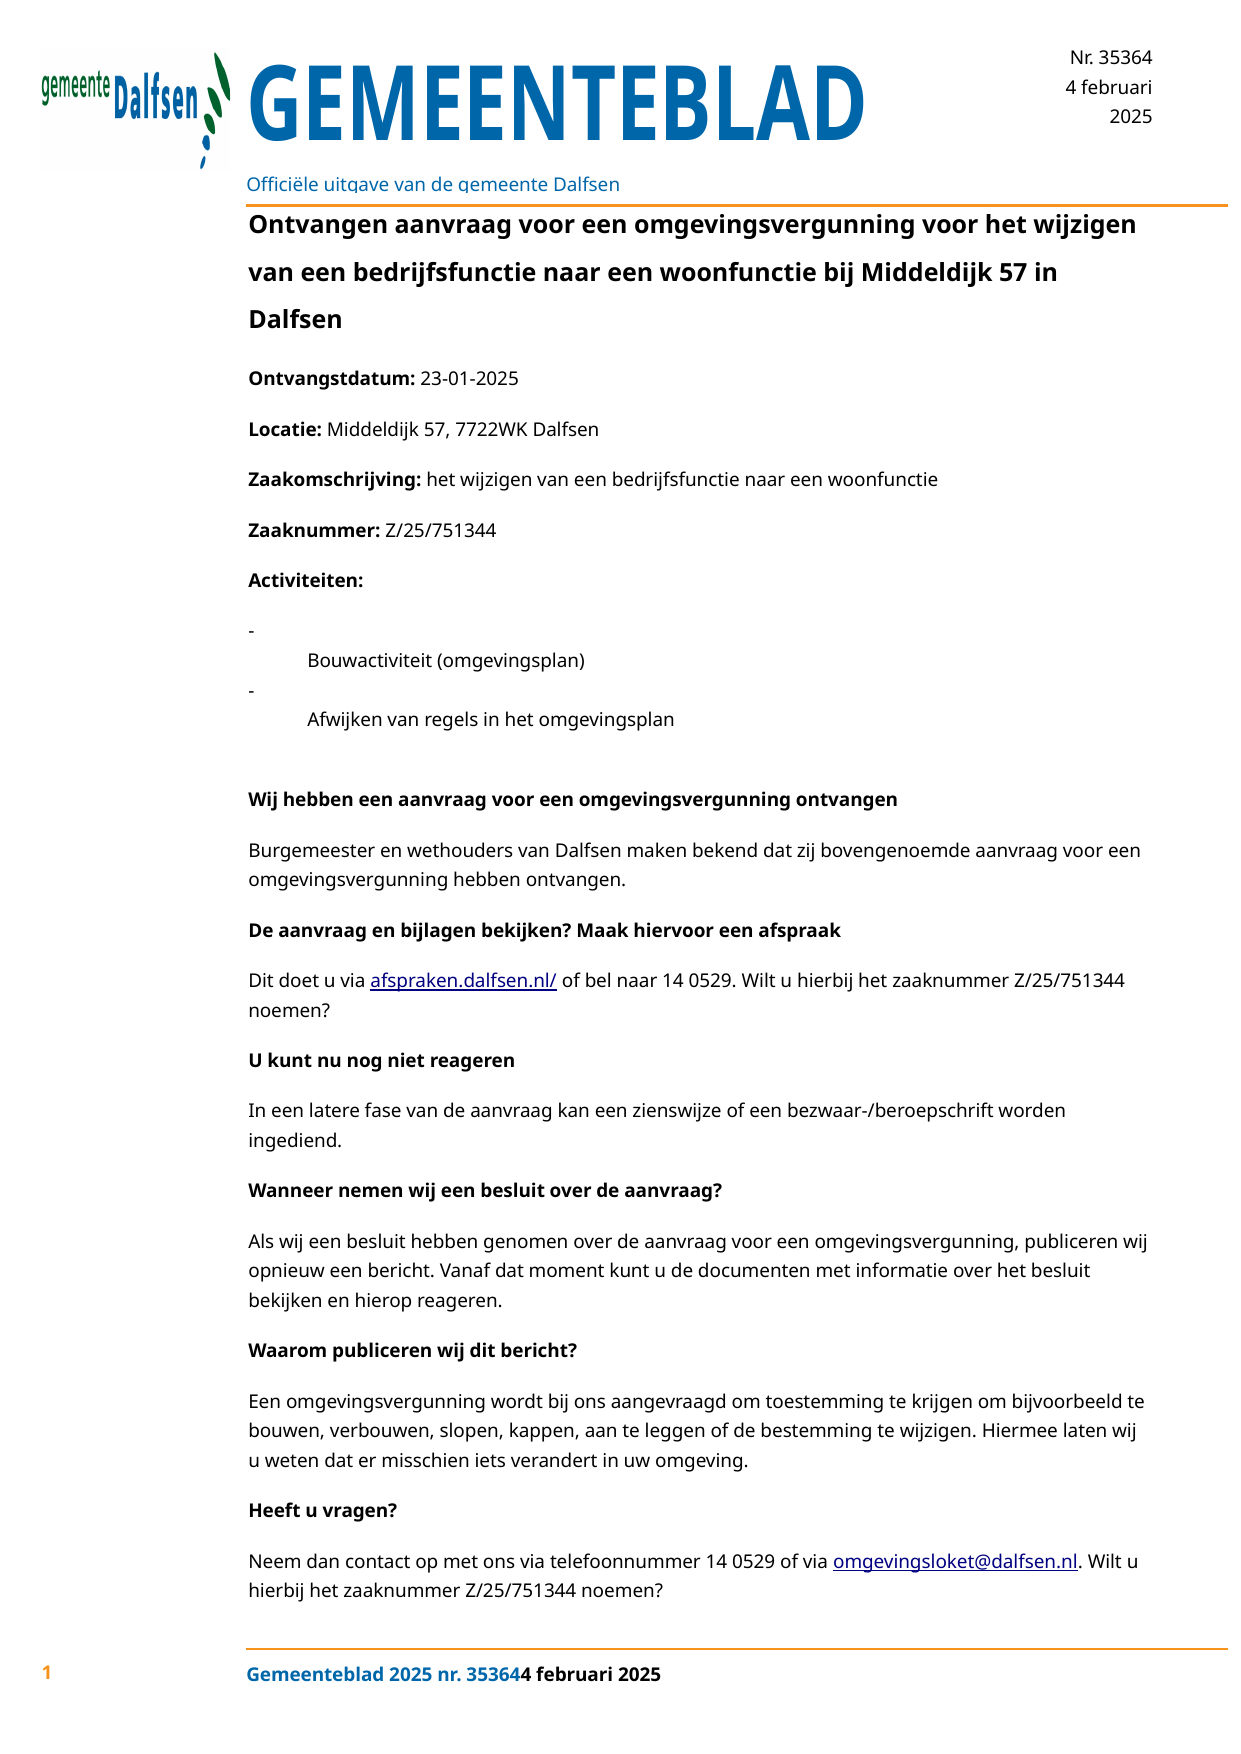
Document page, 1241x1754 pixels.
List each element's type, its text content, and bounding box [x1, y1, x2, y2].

text In een latere fase van de aanvraag kan een zienswijze of een bezwaar-/beroepschrift worden ingediend. [248, 1098, 1152, 1153]
text Neem dan contact op met ons via telefoonnummer 14 0529 of via omgevingsloket@dalfsen.nl. Wilt u hierbij het zaaknummer Z/25/751344 noemen? [248, 1548, 1152, 1603]
text Heeft u vragen? [248, 1498, 1152, 1523]
text Ontvangstdatum: 23-01-2025 [248, 366, 1152, 391]
text Waarom publiceren wij dit bericht? [248, 1338, 1152, 1363]
text Zaakomschrijving: het wijzigen van een bedrijfsfunctie naar een woonfunctie [248, 466, 1152, 492]
text U kunt nu nog niet reageren [248, 1047, 1152, 1073]
text Dit doet u via afspraken.dalfsen.nl/ of bel naar 14 0529. Wilt u hierbij het zaaknummer Z/25/751344 noemen? [248, 967, 1152, 1022]
list Bouwactiviteit (omgevingsplan) [248, 647, 1152, 673]
text Zaaknummer: Z/25/751344 [248, 517, 1152, 542]
text Wanneer nemen wij een besluit over de aanvraag? [248, 1178, 1152, 1203]
text Een omgevingsvergunning wordt bij ons aangevraagd om toestemming te krijgen om bijvoorbeeld te bouwen, verbouwen, slopen, kappen, aan te leggen of de bestemming te wijzigen. Hiermee laten wij u weten dat er misschien iets verandert in uw omgeving. [248, 1388, 1152, 1473]
text Burgemeester en wethouders van Dalfsen maken bekend dat zij bovengenoemde aanvraag voor een omgevingsvergunning hebben ontvangen. [248, 837, 1152, 892]
picture [41, 47, 231, 172]
text Wij hebben een aanvraag voor een omgevingsvergunning ontvangen [248, 786, 1152, 812]
list Afwijken van regels in het omgevingsplan [248, 706, 1152, 732]
text Locatie: Middeldijk 57, 7722WK Dalfsen [248, 416, 1152, 442]
text Activiteiten: [248, 567, 1152, 593]
text Ontvangen aanvraag voor een omgevingsvergunning voor het wijzigen van een bedrijfsfunctie naar een woonfunctie bij Middeldijk 57 in Dalfsen [248, 207, 1152, 336]
text De aanvraag en bijlagen bekijken? Maak hiervoor een afspraak [248, 917, 1152, 942]
text Als wij een besluit hebben genomen over de aanvraag voor een omgevingsvergunning, publiceren wij opnieuw een bericht. Vanaf dat moment kunt u de documenten met informatie over het besluit bekijken en hierop reageren. [248, 1228, 1152, 1313]
